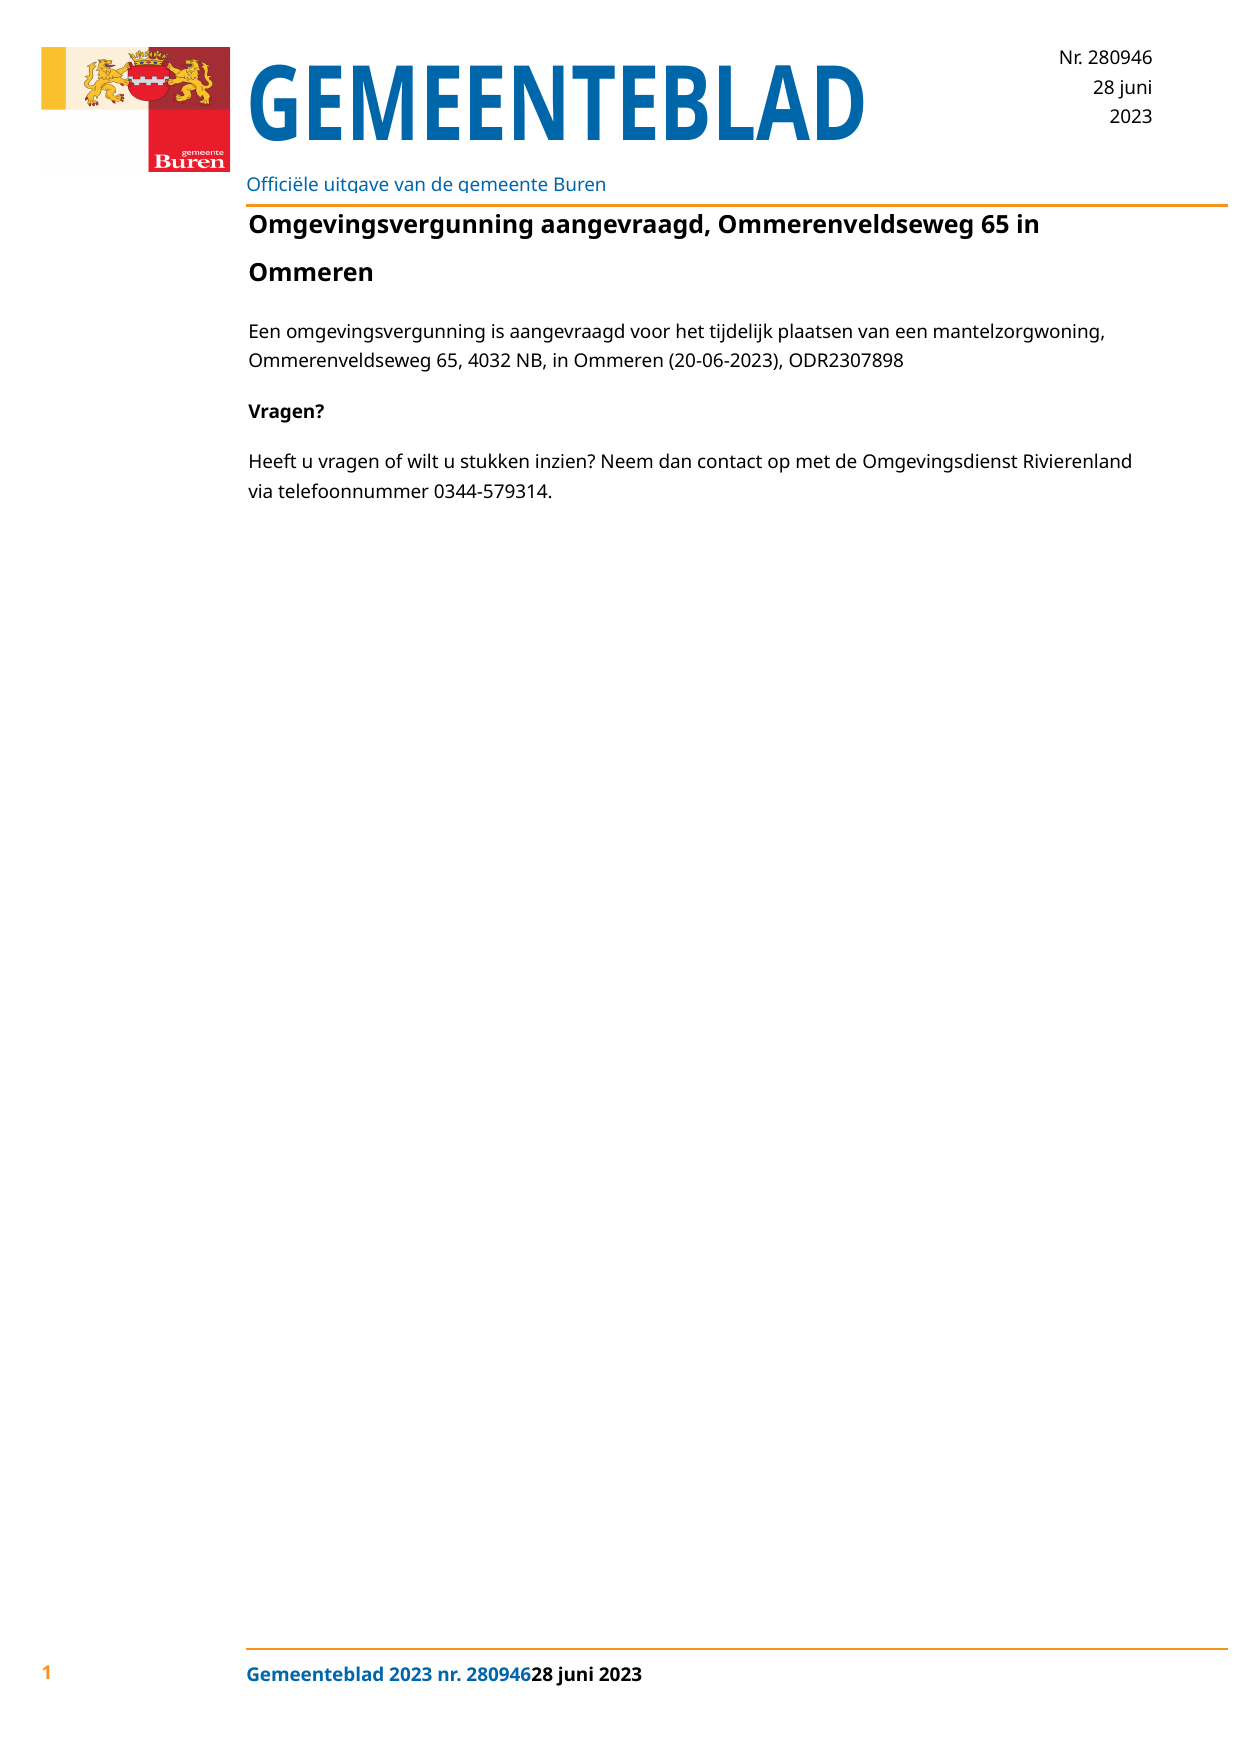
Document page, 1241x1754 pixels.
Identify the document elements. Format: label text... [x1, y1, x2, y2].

text Een omgevingsvergunning is aangevraagd voor het tijdelijk plaatsen van een mantelzorgwoning, Ommerenveldseweg 65, 4032 NB, in Ommeren (20-06-2023), ODR2307898 [248, 318, 1152, 373]
picture [41, 47, 231, 172]
text Heeft u vragen of wilt u stukken inzien? Neem dan contact op met de Omgevingsdienst Rivierenland via telefoonnummer 0344-579314. [248, 448, 1152, 504]
text Omgevingsvergunning aangevraagd, Ommerenveldseweg 65 in Ommeren [248, 207, 1152, 288]
text Vragen? [248, 398, 1152, 424]
